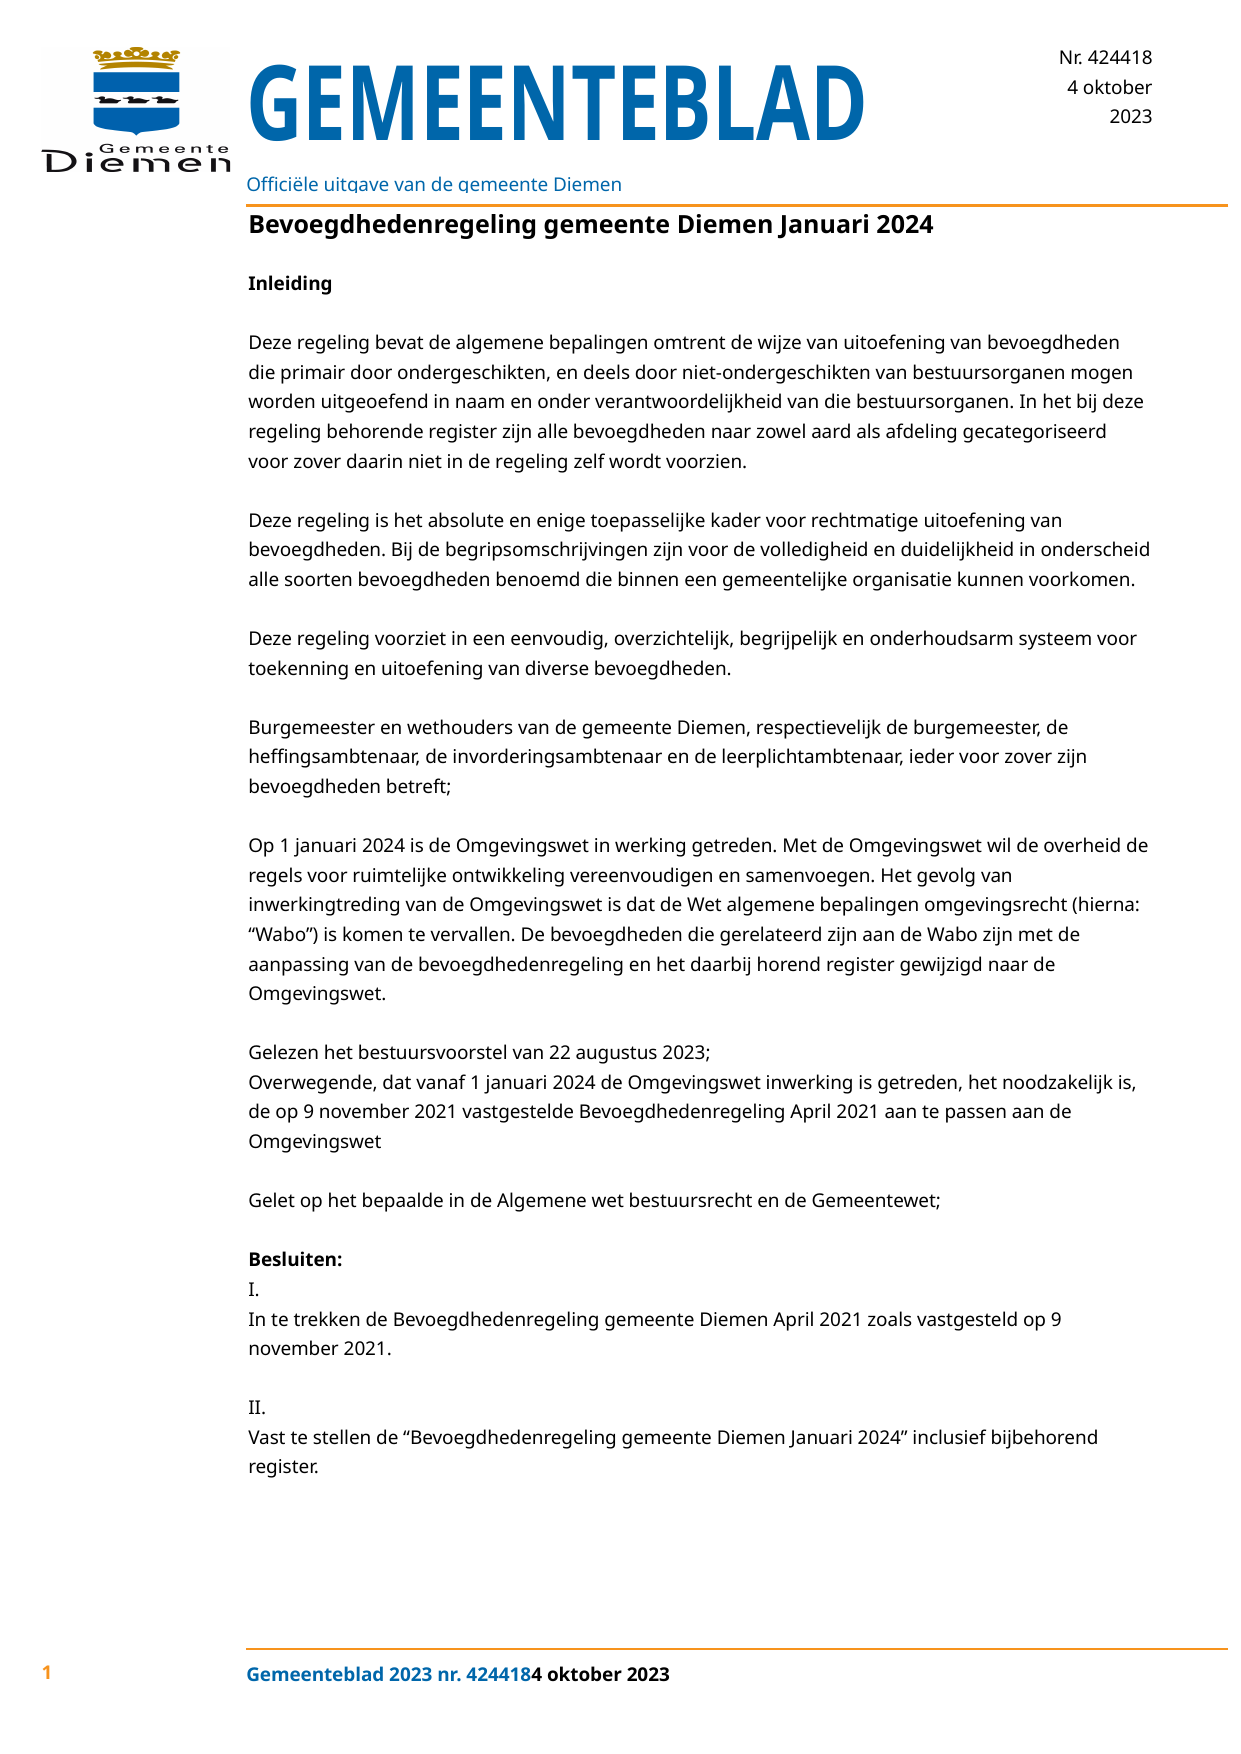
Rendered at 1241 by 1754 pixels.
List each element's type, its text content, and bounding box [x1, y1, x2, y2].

text Deze regeling is het absolute en enige toepasselijke kader voor rechtmatige uitoefening van bevoegdheden. Bij de begripsomschrijvingen zijn voor de volledigheid en duidelijkheid in onderscheid alle soorten bevoegdheden benoemd die binnen een gemeentelijke organisatie kunnen voorkomen. [248, 507, 1152, 592]
text Gelezen het bestuursvoorstel van 22 augustus 2023; [248, 1039, 1152, 1065]
picture [41, 47, 231, 172]
text Vast te stellen de “Bevoegdhedenregeling gemeente Diemen Januari 2024” inclusief bijbehorend register. [248, 1424, 1152, 1479]
text Besluiten: [248, 1247, 1152, 1272]
text Burgemeester en wethouders van de gemeente Diemen, respectievelijk de burgemeester, de heffingsambtenaar, de invorderingsambtenaar en de leerplichtambtenaar, ieder voor zover zijn bevoegdheden betreft; [248, 714, 1152, 799]
text Deze regeling bevat de algemene bepalingen omtrent de wijze van uitoefening van bevoegdheden die primair door ondergeschikten, en deels door niet-ondergeschikten van bestuursorganen mogen worden uitgeoefend in naam en onder verantwoordelijkheid van die bestuursorganen. In het bij deze regeling behorende register zijn alle bevoegdheden naar zowel aard als afdeling gecategoriseerd voor zover daarin niet in de regeling zelf wordt voorzien. [248, 329, 1152, 473]
text Bevoegdhedenregeling gemeente Diemen Januari 2024 [248, 207, 1152, 241]
text II. [248, 1394, 1152, 1420]
text Op 1 januari 2024 is de Omgevingswet in werking getreden. Met de Omgevingswet wil de overheid de regels voor ruimtelijke ontwikkeling vereenvoudigen en samenvoegen. Het gevolg van inwerkingtreding van de Omgevingswet is dat de Wet algemene bepalingen omgevingsrecht (hierna: “Wabo”) is komen te vervallen. De bevoegdheden die gerelateerd zijn aan de Wabo zijn met de aanpassing van de bevoegdhedenregeling en het daarbij horend register gewijzigd naar de Omgevingswet. [248, 832, 1152, 1006]
text In te trekken de Bevoegdhedenregeling gemeente Diemen April 2021 zoals vastgesteld op 9 november 2021. [248, 1306, 1152, 1361]
text Overwegende, dat vanaf 1 januari 2024 de Omgevingswet inwerking is getreden, het noodzakelijk is, de op 9 november 2021 vastgestelde Bevoegdhedenregeling April 2021 aan te passen aan de Omgevingswet [248, 1069, 1152, 1154]
text I. [248, 1276, 1152, 1302]
text Inleiding [248, 270, 1152, 296]
text Gelet op het bepaalde in de Algemene wet bestuursrecht en de Gemeentewet; [248, 1187, 1152, 1213]
text Deze regeling voorziet in een eenvoudig, overzichtelijk, begrijpelijk en onderhoudsarm systeem voor toekenning en uitoefening van diverse bevoegdheden. [248, 625, 1152, 681]
